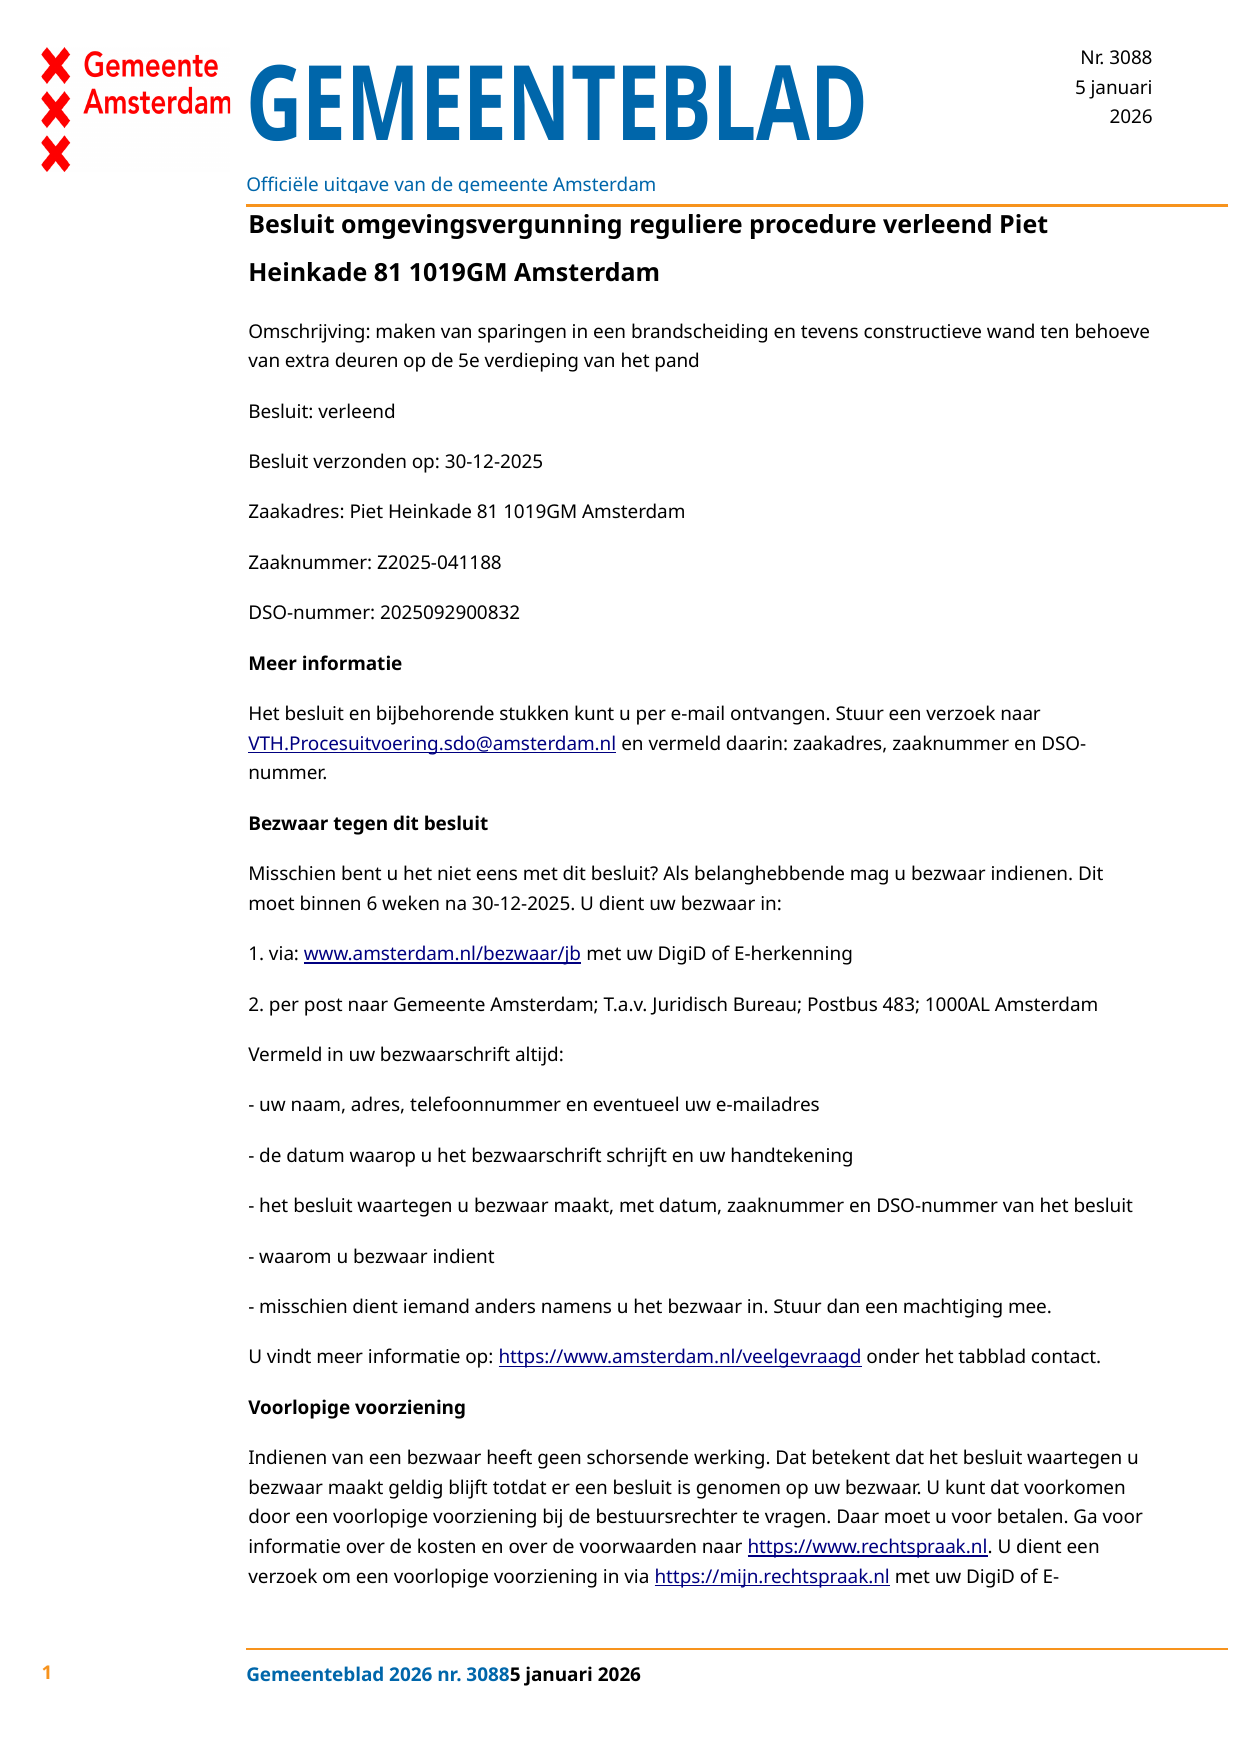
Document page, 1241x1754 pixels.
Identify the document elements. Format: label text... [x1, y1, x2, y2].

text Vermeld in uw bezwaarschrift altijd: [248, 1041, 1152, 1067]
text U vindt meer informatie op: https://www.amsterdam.nl/veelgevraagd onder het tabblad contact. [248, 1344, 1152, 1369]
text Het besluit en bijbehorende stukken kunt u per e-mail ontvangen. Stuur een verzoek naar VTH.Procesuitvoering.sdo@amsterdam.nl en vermeld daarin: zaakadres, zaaknummer en DSO-nummer. [248, 700, 1152, 785]
text Bezwaar tegen dit besluit [248, 810, 1152, 836]
text Besluit: verleend [248, 398, 1152, 424]
text - het besluit waartegen u bezwaar maakt, met datum, zaaknummer en DSO-nummer van het besluit [248, 1192, 1152, 1218]
text Besluit omgevingsvergunning reguliere procedure verleend Piet Heinkade 81 1019GM Amsterdam [248, 207, 1152, 288]
text Zaaknummer: Z2025-041188 [248, 549, 1152, 575]
text 1. via: www.amsterdam.nl/bezwaar/jb met uw DigiD of E-herkenning [248, 940, 1152, 966]
text - de datum waarop u het bezwaarschrift schrijft en uw handtekening [248, 1142, 1152, 1168]
text 2. per post naar Gemeente Amsterdam; T.a.v. Juridisch Bureau; Postbus 483; 1000AL Amsterdam [248, 991, 1152, 1017]
text Zaakadres: Piet Heinkade 81 1019GM Amsterdam [248, 499, 1152, 524]
text Misschien bent u het niet eens met dit besluit? Als belanghebbende mag u bezwaar indienen. Dit moet binnen 6 weken na 30-12-2025. U dient uw bezwaar in: [248, 860, 1152, 916]
text - misschien dient iemand anders namens u het bezwaar in. Stuur dan een machtiging mee. [248, 1293, 1152, 1319]
text Besluit verzonden op: 30-12-2025 [248, 448, 1152, 474]
text - waarom u bezwaar indient [248, 1243, 1152, 1269]
text Voorlopige voorziening [248, 1394, 1152, 1420]
text - uw naam, adres, telefoonnummer en eventueel uw e-mailadres [248, 1092, 1152, 1117]
text Omschrijving: maken van sparingen in een brandscheiding en tevens constructieve wand ten behoeve van extra deuren op de 5e verdieping van het pand [248, 318, 1152, 373]
text Meer informatie [248, 650, 1152, 676]
picture [41, 47, 231, 172]
text Indienen van een bezwaar heeft geen schorsende werking. Dat betekent dat het besluit waartegen u bezwaar maakt geldig blijft totdat er een besluit is genomen op uw bezwaar. U kunt dat voorkomen door een voorlopige voorziening bij de bestuursrechter te vragen. Daar moet u voor betalen. Ga voor informatie over de kosten en over de voorwaarden naar https://www.rechtspraak.nl. U dient een verzoek om een voorlopige voorziening in via https://mijn.rechtspraak.nl met uw DigiD of E- [248, 1444, 1152, 1589]
text DSO-nummer: 2025092900832 [248, 599, 1152, 625]
